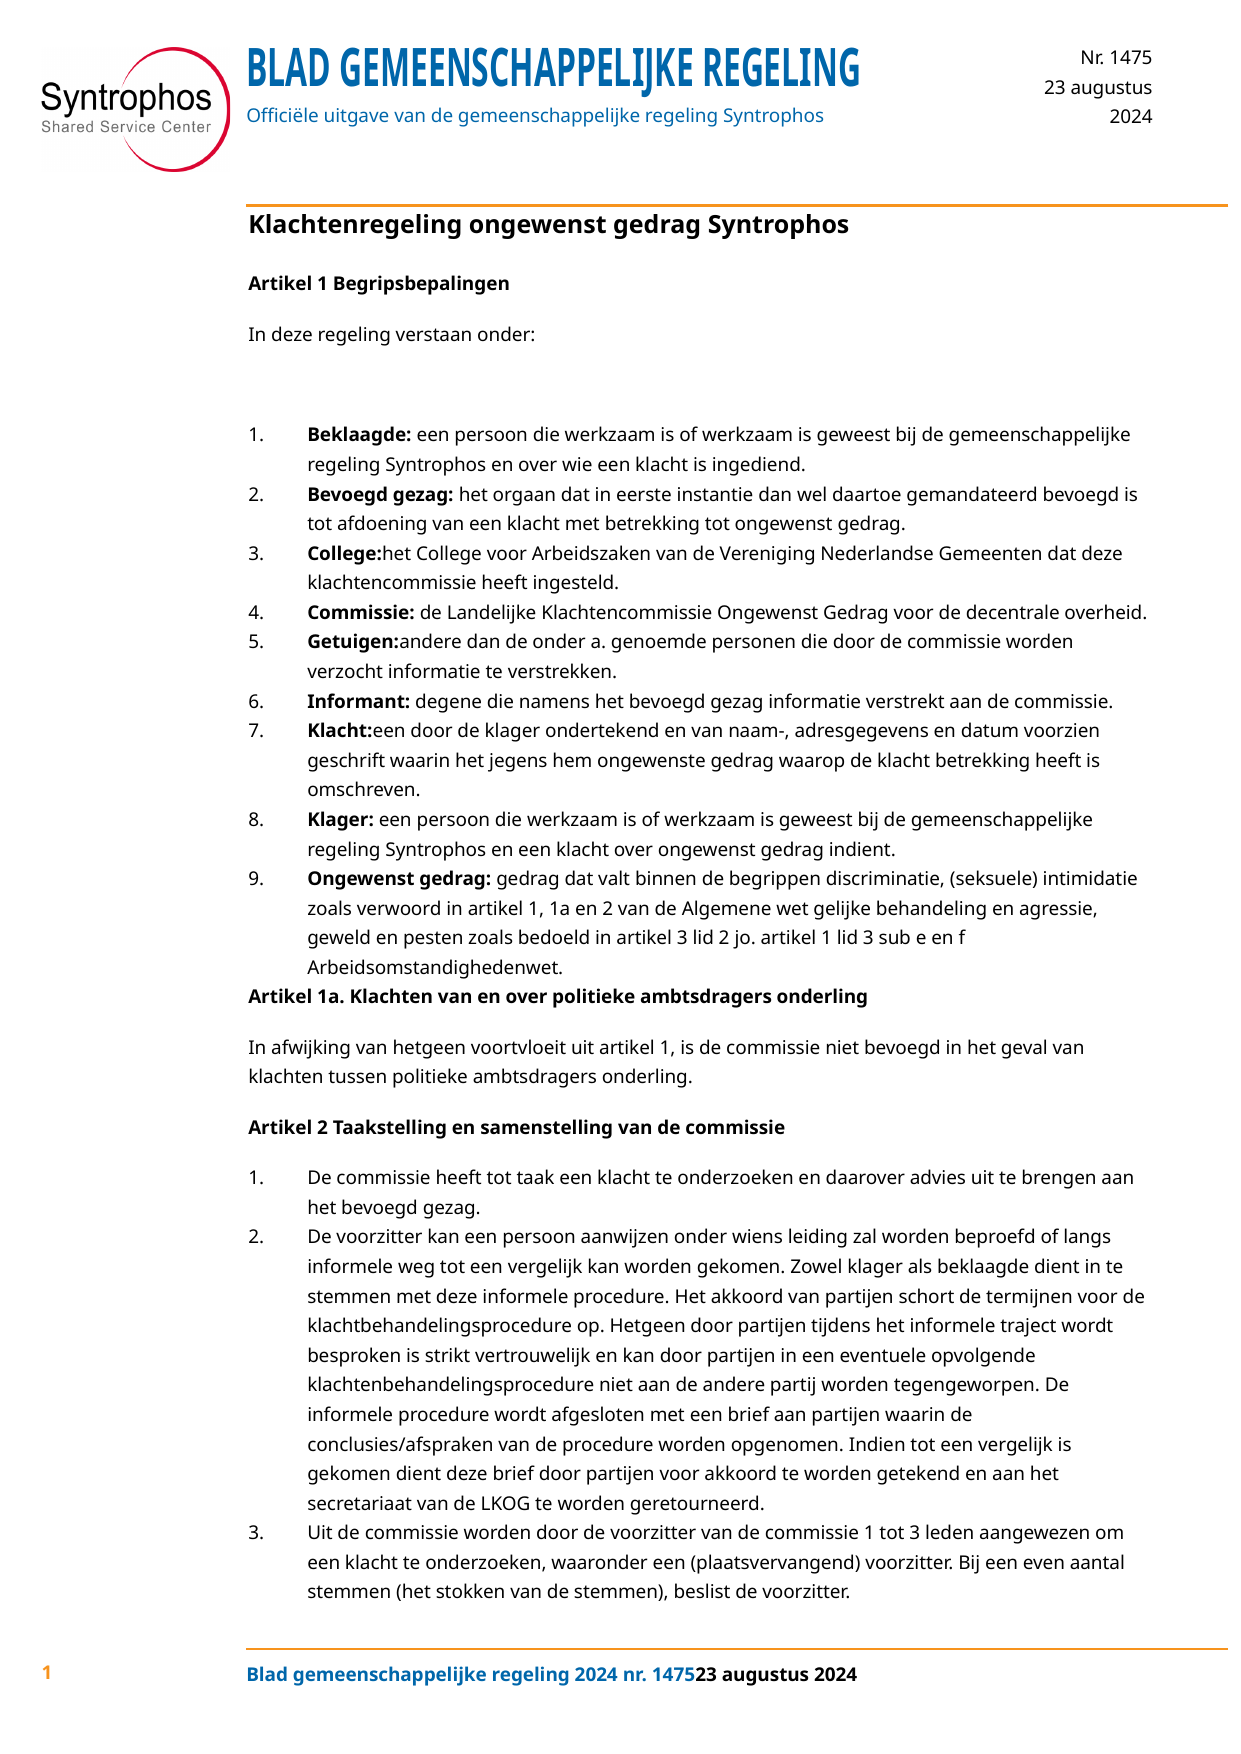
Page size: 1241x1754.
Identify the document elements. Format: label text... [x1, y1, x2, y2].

list Klager: een persoon die werkzaam is of werkzaam is geweest bij de gemeenschappelijke regeling Syntrophos en een klacht over ongewenst gedrag indient. [248, 806, 1152, 861]
list Getuigen:andere dan de onder a. genoemde personen die door de commissie worden verzocht informatie te verstrekken. [248, 629, 1152, 684]
text Artikel 1a. Klachten van en over politieke ambtsdragers onderling [248, 984, 1152, 1009]
list Informant: degene die namens het bevoegd gezag informatie verstrekt aan de commissie. [248, 688, 1152, 713]
list Ongewenst gedrag: gedrag dat valt binnen de begrippen discriminatie, (seksuele) intimidatie zoals verwoord in artikel 1, 1a en 2 van de Algemene wet gelijke behandeling en agressie, geweld en pesten zoals bedoeld in artikel 3 lid 2 jo. artikel 1 lid 3 sub e en f Arbeidsomstandighedenwet. [248, 865, 1152, 980]
picture [41, 47, 231, 172]
text Artikel 1 Begripsbepalingen [248, 270, 1152, 296]
text Artikel 2 Taakstelling en samenstelling van de commissie [248, 1114, 1152, 1140]
list Beklaagde: een persoon die werkzaam is of werkzaam is geweest bij de gemeenschappelijke regeling Syntrophos en over wie een klacht is ingediend. [248, 422, 1152, 477]
list Bevoegd gezag: het orgaan dat in eerste instantie dan wel daartoe gemandateerd bevoegd is tot afdoening van een klacht met betrekking tot ongewenst gedrag. [248, 481, 1152, 536]
list Commissie: de Landelijke Klachtencommissie Ongewenst Gedrag voor de decentrale overheid. [248, 599, 1152, 625]
list Uit de commissie worden door de voorzitter van de commissie 1 tot 3 leden aangewezen om een klacht te onderzoeken, waaronder een (plaatsvervangend) voorzitter. Bij een even aantal stemmen (het stokken van de stemmen), beslist de voorzitter. [248, 1519, 1152, 1604]
list De commissie heeft tot taak een klacht te onderzoeken en daarover advies uit te brengen aan het bevoegd gezag. [248, 1164, 1152, 1220]
text In deze regeling verstaan onder: [248, 321, 1152, 346]
list Klacht:een door de klager ondertekend en van naam-, adresgegevens en datum voorzien geschrift waarin het jegens hem ongewenste gedrag waarop de klacht betrekking heeft is omschreven. [248, 717, 1152, 802]
list De voorzitter kan een persoon aanwijzen onder wiens leiding zal worden beproefd of langs informele weg tot een vergelijk kan worden gekomen. Zowel klager als beklaagde dient in te stemmen met deze informele procedure. Het akkoord van partijen schort de termijnen voor de klachtbehandelingsprocedure op. Hetgeen door partijen tijdens het informele traject wordt besproken is strikt vertrouwelijk en kan door partijen in een eventuele opvolgende klachtenbehandelingsprocedure niet aan de andere partij worden tegengeworpen. De informele procedure wordt afgesloten met een brief aan partijen waarin de conclusies/afspraken van de procedure worden opgenomen. Indien tot een vergelijk is gekomen dient deze brief door partijen voor akkoord te worden getekend en aan het secretariaat van de LKOG te worden geretourneerd. [248, 1224, 1152, 1516]
text Klachtenregeling ongewenst gedrag Syntrophos [248, 207, 1152, 241]
text In afwijking van hetgeen voortvloeit uit artikel 1, is de commissie niet bevoegd in het geval van klachten tussen politieke ambtsdragers onderling. [248, 1034, 1152, 1089]
list College:het College voor Arbeidszaken van de Vereniging Nederlandse Gemeenten dat deze klachtencommissie heeft ingesteld. [248, 540, 1152, 595]
